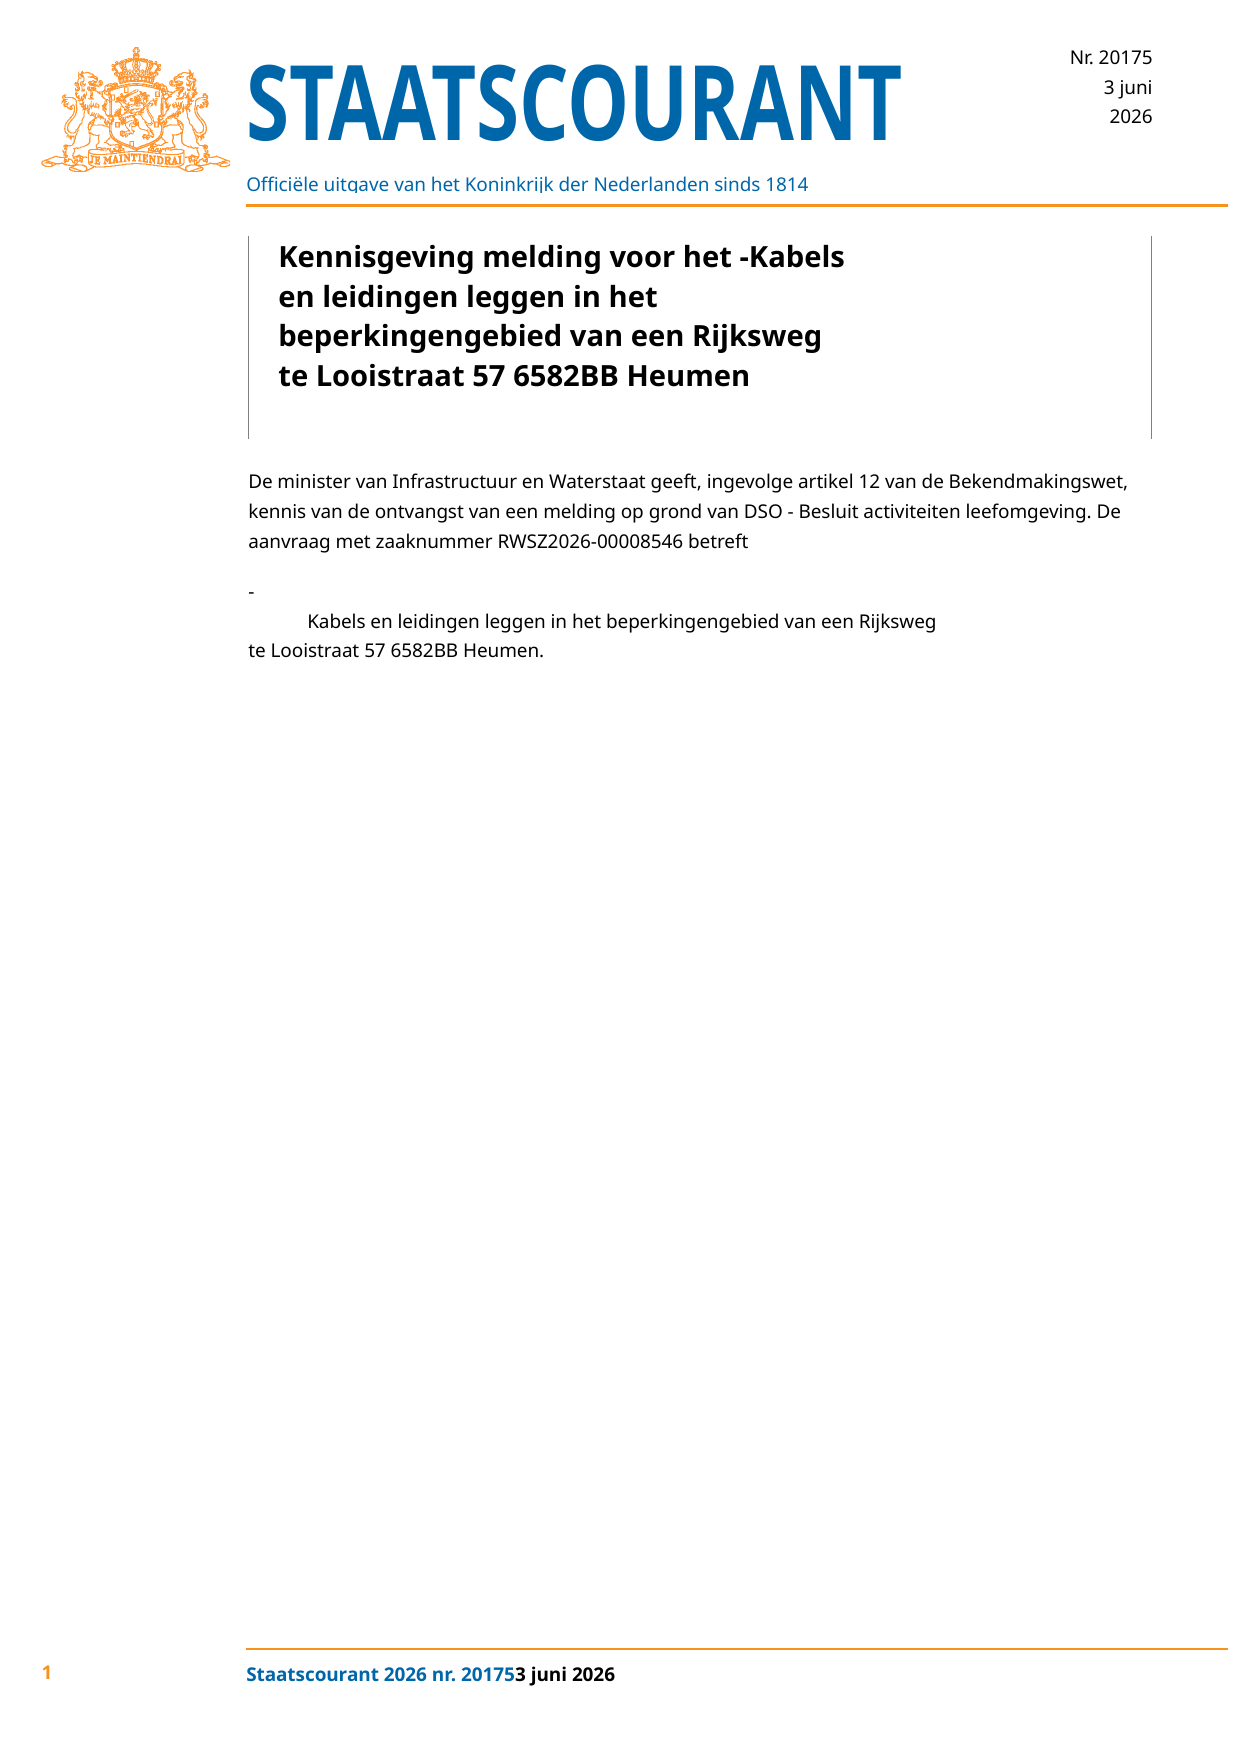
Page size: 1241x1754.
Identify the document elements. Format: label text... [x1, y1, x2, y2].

table_header [850, 414, 1151, 439]
list Kabels en leidingen leggen in het beperkingengebied van een Rijksweg [248, 608, 1152, 633]
table_header [850, 236, 912, 413]
picture [41, 47, 231, 172]
text De minister van Infrastructuur en Waterstaat geeft, ingevolge artikel 12 van de Bekendmakingswet, kennis van de ontvangst van een melding op grond van DSO - Besluit activiteiten leefomgeving. De aanvraag met zaaknummer RWSZ2026-00008546 betreft [248, 469, 1152, 553]
picture [912, 236, 1090, 414]
text te Looistraat 57 6582BB Heumen. [248, 637, 1152, 663]
table_header Kennisgeving melding voor het -Kabels en leidingen leggen in het beperkingengebied van een Rijksweg te Looistraat 57 6582BB Heumen [249, 236, 850, 439]
table_header [1090, 236, 1151, 413]
